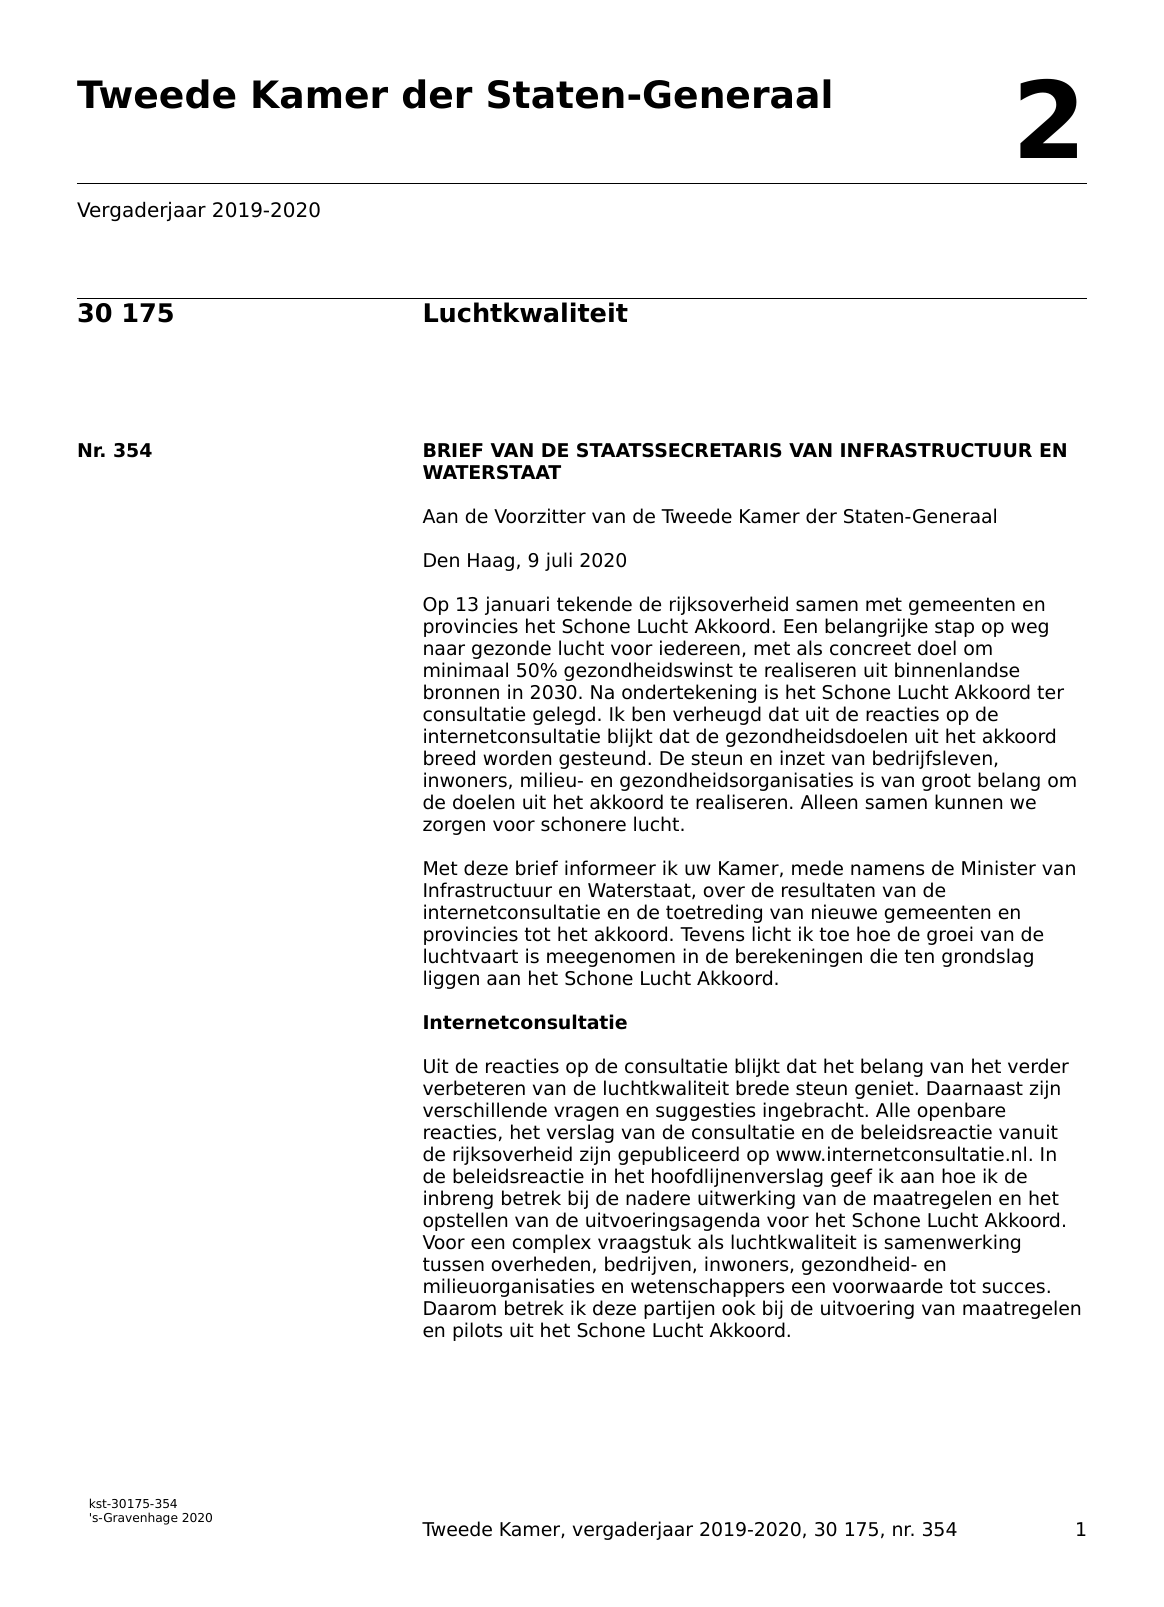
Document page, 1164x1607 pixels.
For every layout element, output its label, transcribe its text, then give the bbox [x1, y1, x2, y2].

text Voor een complex vraagstuk als luchtkwaliteit is samenwerking tussen overheden, bedrijven, inwoners, gezondheid- en milieuorganisaties en wetenschappers een voorwaarde tot succes. Daarom betrek ik deze partijen ook bij de uitvoering van maatregelen en pilots uit het Schone Lucht Akkoord. [422, 1232, 1087, 1342]
subtitle 30 175 Luchtkwaliteit [77, 299, 1087, 329]
text kst-30175-354 [88, 1497, 323, 1511]
text Den Haag, 9 juli 2020 [422, 550, 1087, 572]
subtitle Internetconsultatie [422, 1012, 1087, 1034]
table_header Tweede Kamer der Staten-Generaal [77, 59, 886, 183]
text Uit de reacties op de consultatie blijkt dat het belang van het verder verbeteren van de luchtkwaliteit brede steun geniet. Daarnaast zijn verschillende vragen en suggesties ingebracht. Alle openbare reacties, het verslag van de consultatie en de beleidsreactie vanuit de rijksoverheid zijn gepubliceerd op www.internetconsultatie.nl. In de beleidsreactie in het hoofdlijnenverslag geef ik aan hoe ik de inbreng betrek bij de nadere uitwerking van de maatregelen en het opstellen van de uitvoeringsagenda voor het Schone Lucht Akkoord. [422, 1056, 1087, 1232]
text Met deze brief informeer ik uw Kamer, mede namens de Minister van Infrastructuur en Waterstaat, over de resultaten van de internetconsultatie en de toetreding van nieuwe gemeenten en provincies tot het akkoord. Tevens licht ik toe hoe de groei van de luchtvaart is meegenomen in de berekeningen die ten grondslag liggen aan het Schone Lucht Akkoord. [422, 858, 1087, 990]
table_header 2 [886, 59, 1087, 183]
text 's-Gravenhage 2020 [88, 1511, 323, 1525]
subtitle Nr. 354 BRIEF VAN DE STAATSSECRETARIS VAN INFRASTRUCTUUR EN WATERSTAAT [77, 440, 1087, 484]
table_cell Vergaderjaar 2019-2020 [77, 184, 1087, 298]
text Aan de Voorzitter van de Tweede Kamer der Staten-Generaal [422, 506, 1087, 528]
text Op 13 januari tekende de rijksoverheid samen met gemeenten en provincies het Schone Lucht Akkoord. Een belangrijke stap op weg naar gezonde lucht voor iedereen, met als concreet doel om minimaal 50% gezondheidswinst te realiseren uit binnenlandse bronnen in 2030. Na ondertekening is het Schone Lucht Akkoord ter consultatie gelegd. Ik ben verheugd dat uit de reacties op de internetconsultatie blijkt dat de gezondheidsdoelen uit het akkoord breed worden gesteund. De steun en inzet van bedrijfsleven, inwoners, milieu- en gezondheidsorganisaties is van groot belang om de doelen uit het akkoord te realiseren. Alleen samen kunnen we zorgen voor schonere lucht. [422, 594, 1087, 836]
